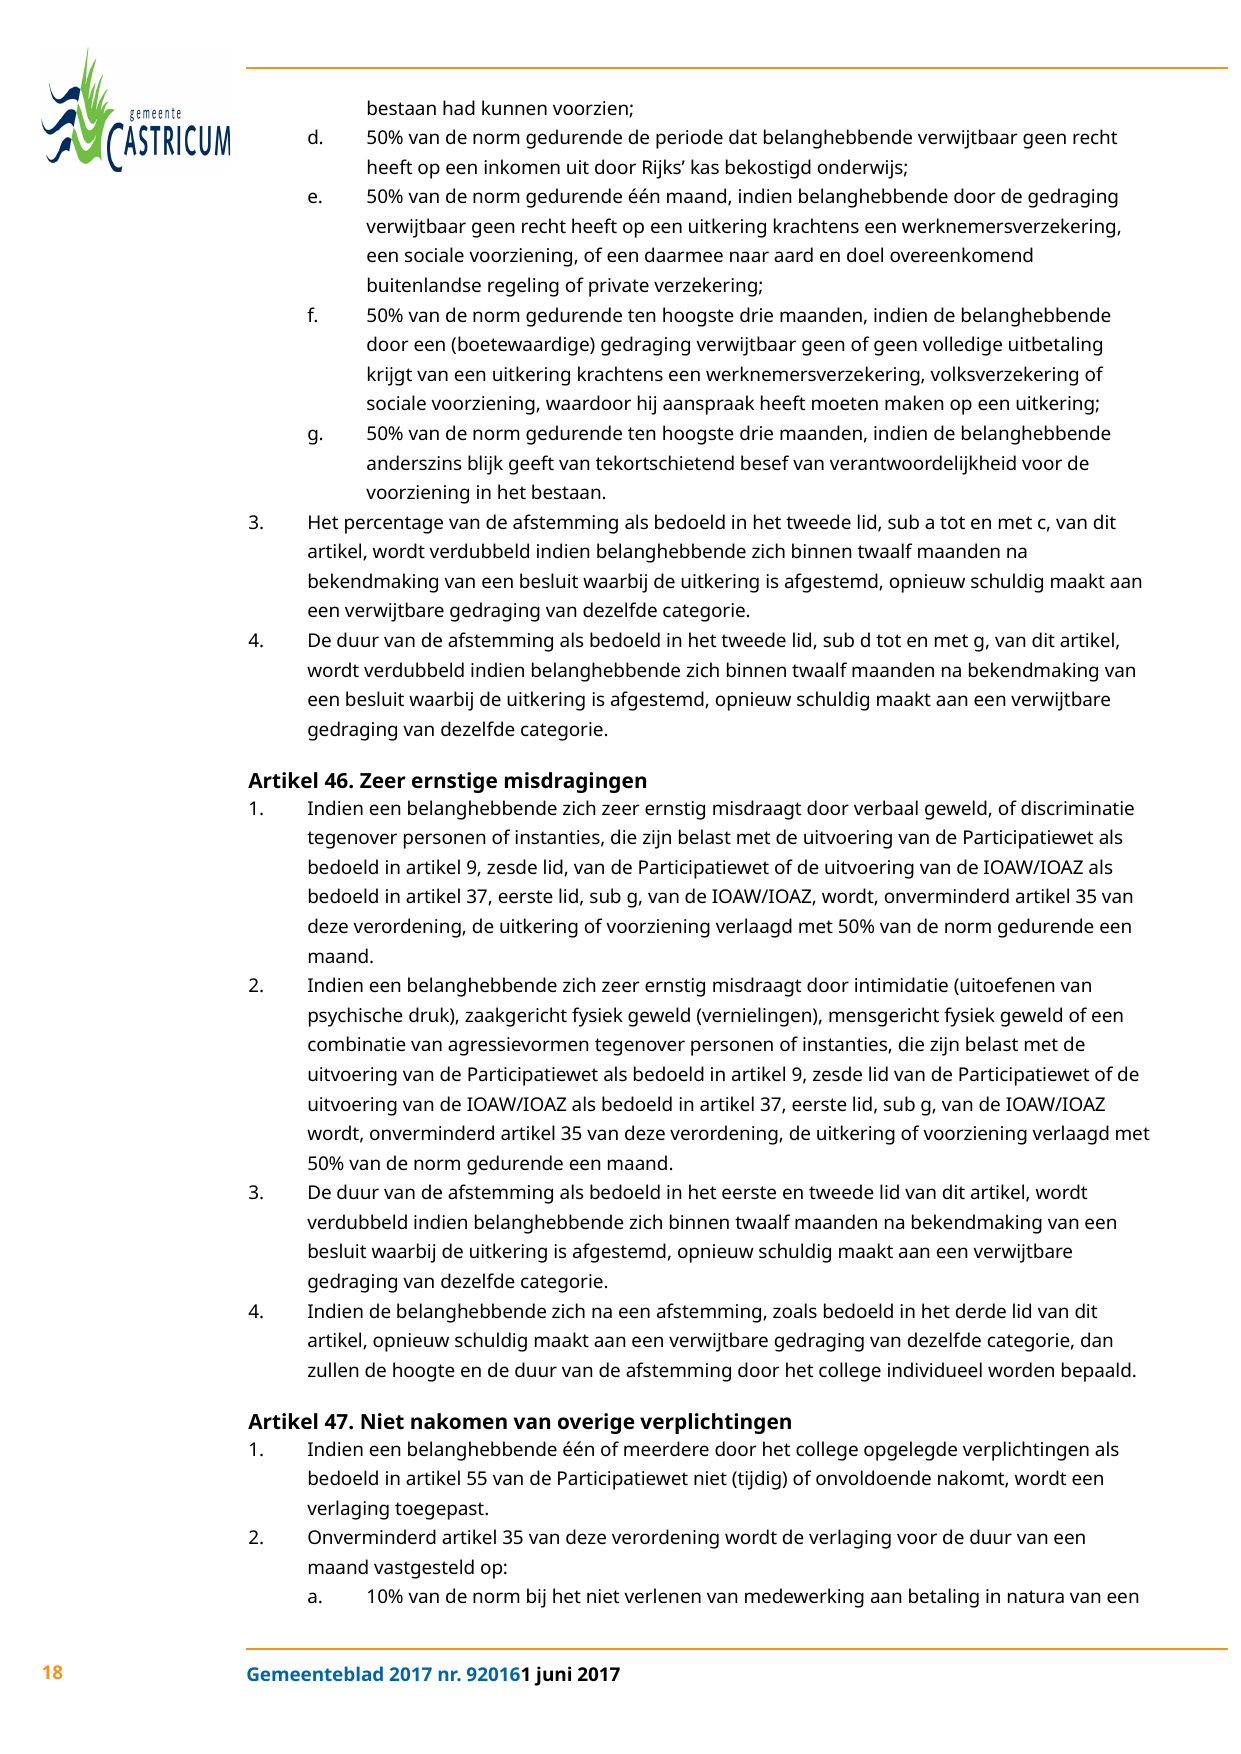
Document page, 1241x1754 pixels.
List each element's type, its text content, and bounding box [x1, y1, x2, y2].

list 50% van de norm gedurende één maand, indien belanghebbende door de gedraging verwijtbaar geen recht heeft op een uitkering krachtens een werknemersverzekering, een sociale voorziening, of een daarmee naar aard en doel overeenkomend buitenlandse regeling of private verzekering; [307, 183, 1152, 298]
list Het percentage van de afstemming als bedoeld in het tweede lid, sub a tot en met c, van dit artikel, wordt verdubbeld indien belanghebbende zich binnen twaalf maanden na bekendmaking van een besluit waarbij de uitkering is afgestemd, opnieuw schuldig maakt aan een verwijtbare gedraging van dezelfde categorie. [248, 509, 1152, 623]
list Onverminderd artikel 35 van deze verordening wordt de verlaging voor de duur van een maand vastgesteld op: [248, 1524, 1152, 1580]
list De duur van de afstemming als bedoeld in het tweede lid, sub d tot en met g, van dit artikel, wordt verdubbeld indien belanghebbende zich binnen twaalf maanden na bekendmaking van een besluit waarbij de uitkering is afgestemd, opnieuw schuldig maakt aan een verwijtbare gedraging van dezelfde categorie. [248, 627, 1152, 742]
list bestaan had kunnen voorzien; [307, 95, 1152, 121]
list Indien een belanghebbende zich zeer ernstig misdraagt door intimidatie (uitoefenen van psychische druk), zaakgericht fysiek geweld (vernielingen), mensgericht fysiek geweld of een combinatie van agressievormen tegenover personen of instanties, die zijn belast met de uitvoering van de Participatiewet als bedoeld in artikel 9, zesde lid van de Participatiewet of de uitvoering van de IOAW/IOAZ als bedoeld in artikel 37, eerste lid, sub g, van de IOAW/IOAZ wordt, onverminderd artikel 35 van deze verordening, de uitkering of voorziening verlaagd met 50% van de norm gedurende een maand. [248, 972, 1152, 1176]
text Artikel 46. Zeer ernstige misdragingen [248, 766, 1152, 795]
list Indien een belanghebbende zich zeer ernstig misdraagt door verbaal geweld, of discriminatie tegenover personen of instanties, die zijn belast met de uitvoering van de Participatiewet als bedoeld in artikel 9, zesde lid, van de Participatiewet of de uitvoering van de IOAW/IOAZ als bedoeld in artikel 37, eerste lid, sub g, van de IOAW/IOAZ, wordt, onverminderd artikel 35 van deze verordening, de uitkering of voorziening verlaagd met 50% van de norm gedurende een maand. [248, 795, 1152, 968]
list 10% van de norm bij het niet verlenen van medewerking aan betaling in natura van een [307, 1584, 1152, 1609]
list Indien de belanghebbende zich na een afstemming, zoals bedoeld in het derde lid van dit artikel, opnieuw schuldig maakt aan een verwijtbare gedraging van dezelfde categorie, dan zullen de hoogte en de duur van de afstemming door het college individueel worden bepaald. [248, 1298, 1152, 1383]
list 50% van de norm gedurende de periode dat belanghebbende verwijtbaar geen recht heeft op een inkomen uit door Rijks’ kas bekostigd onderwijs; [307, 124, 1152, 180]
list De duur van de afstemming als bedoeld in het eerste en tweede lid van dit artikel, wordt verdubbeld indien belanghebbende zich binnen twaalf maanden na bekendmaking van een besluit waarbij de uitkering is afgestemd, opnieuw schuldig maakt aan een verwijtbare gedraging van dezelfde categorie. [248, 1179, 1152, 1294]
list 50% van de norm gedurende ten hoogste drie maanden, indien de belanghebbende anderszins blijk geeft van tekortschietend besef van verantwoordelijkheid voor de voorziening in het bestaan. [307, 420, 1152, 505]
list Indien een belanghebbende één of meerdere door het college opgelegde verplichtingen als bedoeld in artikel 55 van de Participatiewet niet (tijdig) of onvoldoende nakomt, wordt een verlaging toegepast. [248, 1436, 1152, 1521]
text Artikel 47. Niet nakomen van overige verplichtingen [248, 1407, 1152, 1436]
picture [41, 47, 231, 172]
list 50% van de norm gedurende ten hoogste drie maanden, indien de belanghebbende door een (boetewaardige) gedraging verwijtbaar geen of geen volledige uitbetaling krijgt van een uitkering krachtens een werknemersverzekering, volksverzekering of sociale voorziening, waardoor hij aanspraak heeft moeten maken op een uitkering; [307, 302, 1152, 416]
